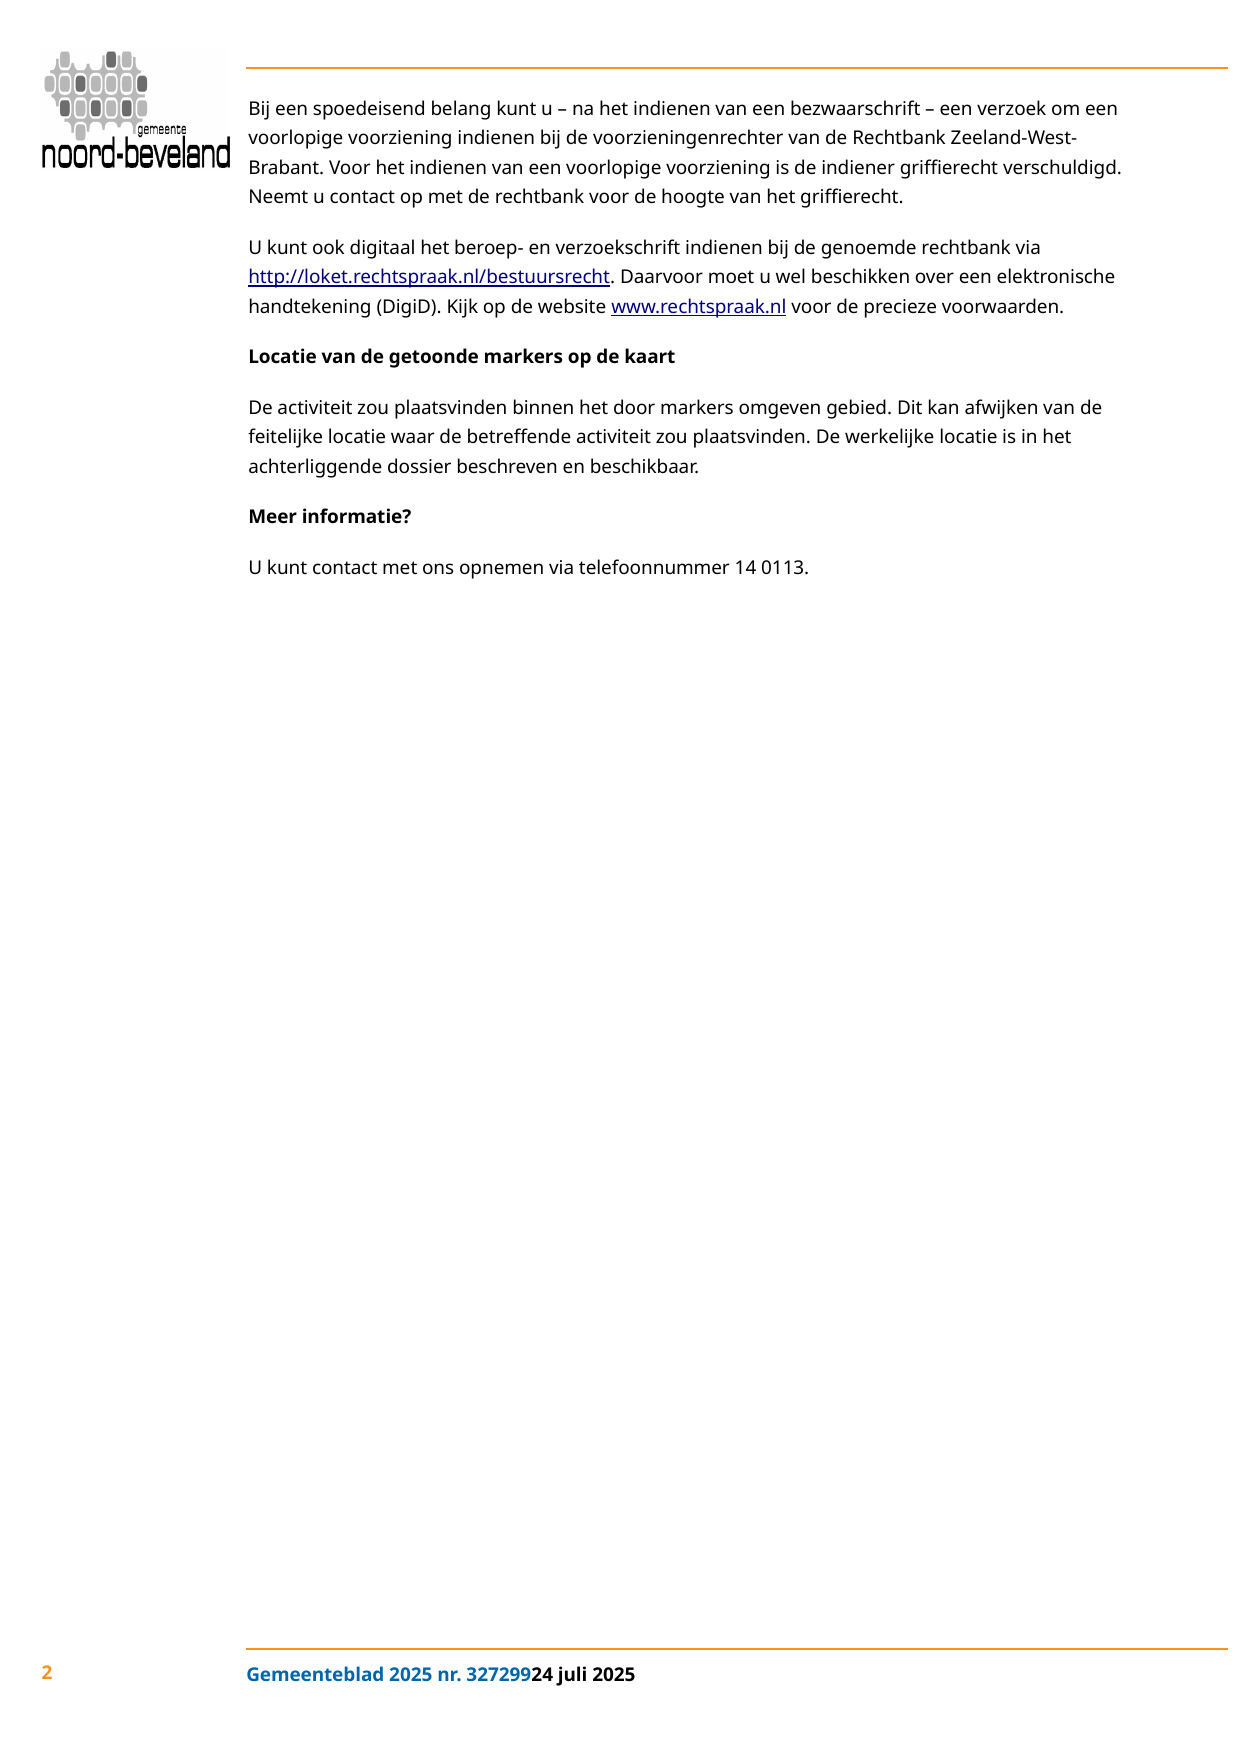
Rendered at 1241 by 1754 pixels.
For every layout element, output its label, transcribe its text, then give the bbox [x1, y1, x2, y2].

text U kunt ook digitaal het beroep- en verzoekschrift indienen bij de genoemde rechtbank via http://loket.rechtspraak.nl/bestuursrecht. Daarvoor moet u wel beschikken over een elektronische handtekening (DigiD). Kijk op de website www.rechtspraak.nl voor de precieze voorwaarden. [248, 234, 1152, 319]
text U kunt contact met ons opnemen via telefoonnummer 14 0113. [248, 554, 1152, 580]
text De activiteit zou plaatsvinden binnen het door markers omgeven gebied. Dit kan afwijken van de feitelijke locatie waar de betreffende activiteit zou plaatsvinden. De werkelijke locatie is in het achterliggende dossier beschreven en beschikbaar. [248, 394, 1152, 479]
text Locatie van de getoonde markers op de kaart [248, 343, 1152, 369]
text Meer informatie? [248, 503, 1152, 529]
text Bij een spoedeisend belang kunt u – na het indienen van een bezwaarschrift – een verzoek om een voorlopige voorziening indienen bij de voorzieningenrechter van de Rechtbank Zeeland-West-Brabant. Voor het indienen van een voorlopige voorziening is de indiener griffierecht verschuldigd. Neemt u contact op met de rechtbank voor de hoogte van het griffierecht. [248, 95, 1152, 209]
picture [41, 47, 231, 172]
